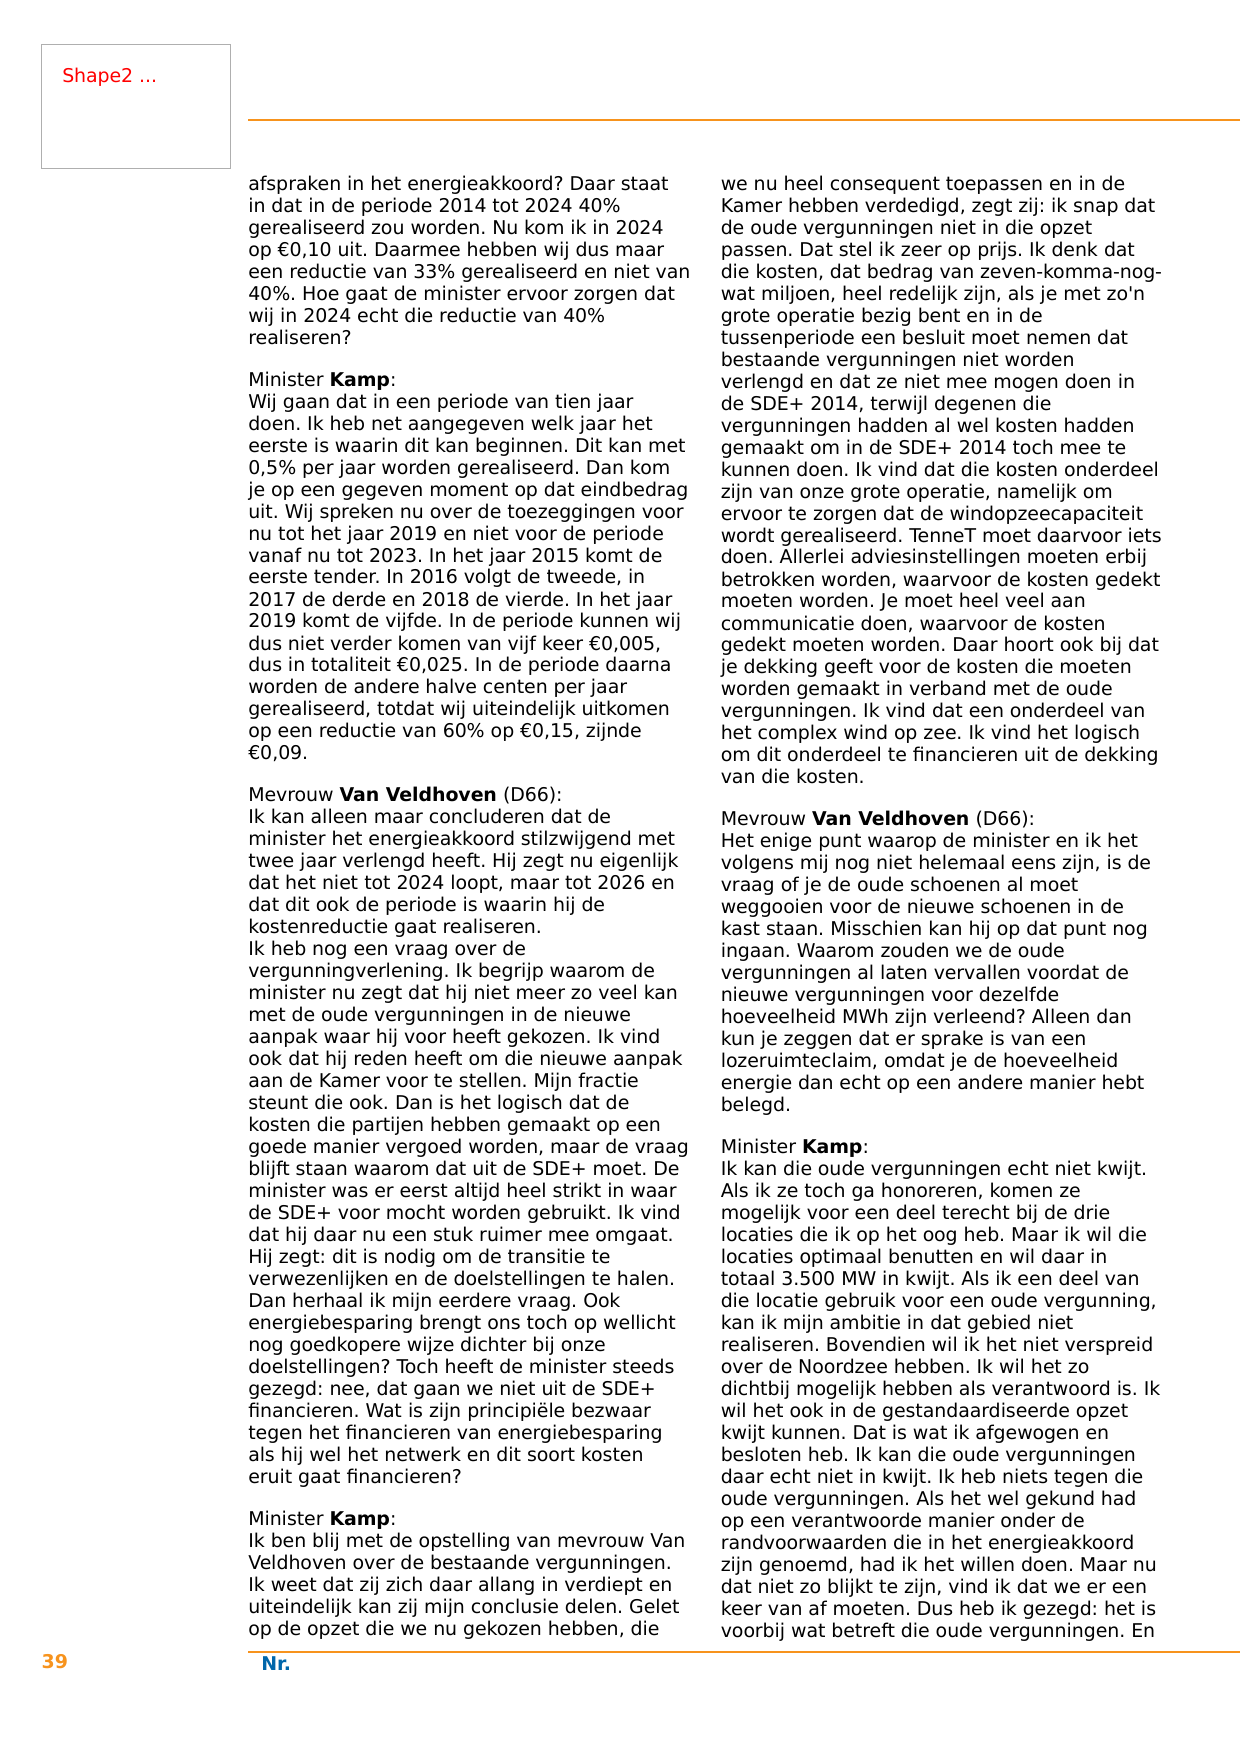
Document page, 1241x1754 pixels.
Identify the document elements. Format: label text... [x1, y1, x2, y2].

text Minister Kamp: [248, 1508, 691, 1529]
text Ik ben blij met de opstelling van mevrouw Van Veldhoven over de bestaande vergunningen. Ik weet dat zij zich daar allang in verdiept en uiteindelijk kan zij mijn conclusie delen. Gelet op de opzet die we nu gekozen hebben, die [248, 1529, 691, 1639]
text we nu heel consequent toepassen en in de Kamer hebben verdedigd, zegt zij: ik snap dat de oude vergunningen niet in die opzet passen. Dat stel ik zeer op prijs. Ik denk dat die kosten, dat bedrag van zeven-komma-nog-wat miljoen, heel redelijk zijn, als je met zo'n grote operatie bezig bent en in de tussenperiode een besluit moet nemen dat bestaande vergunningen niet worden verlengd en dat ze niet mee mogen doen in de SDE+ 2014, terwijl degenen die vergunningen hadden al wel kosten hadden gemaakt om in de SDE+ 2014 toch mee te kunnen doen. Ik vind dat die kosten onderdeel zijn van onze grote operatie, namelijk om ervoor te zorgen dat de windopzeecapaciteit wordt gerealiseerd. TenneT moet daarvoor iets doen. Allerlei adviesinstellingen moeten erbij betrokken worden, waarvoor de kosten gedekt moeten worden. Je moet heel veel aan communicatie doen, waarvoor de kosten gedekt moeten worden. Daar hoort ook bij dat je dekking geeft voor de kosten die moeten worden gemaakt in verband met de oude vergunningen. Ik vind dat een onderdeel van het complex wind op zee. Ik vind het logisch om dit onderdeel te financieren uit de dekking van die kosten. [721, 173, 1163, 788]
text Ik kan die oude vergunningen echt niet kwijt. Als ik ze toch ga honoreren, komen ze mogelijk voor een deel terecht bij de drie locaties die ik op het oog heb. Maar ik wil die locaties optimaal benutten en wil daar in totaal 3.500 MW in kwijt. Als ik een deel van die locatie gebruik voor een oude vergunning, kan ik mijn ambitie in dat gebied niet realiseren. Bovendien wil ik het niet verspreid over de Noordzee hebben. Ik wil het zo dichtbij mogelijk hebben als verantwoord is. Ik wil het ook in de gestandaardiseerde opzet kwijt kunnen. Dat is wat ik afgewogen en besloten heb. Ik kan die oude vergunningen daar echt niet in kwijt. Ik heb niets tegen die oude vergunningen. Als het wel gekund had op een verantwoorde manier onder de randvoorwaarden die in het energieakkoord zijn genoemd, had ik het willen doen. Maar nu dat niet zo blijkt te zijn, vind ik dat we er een keer van af moeten. Dus heb ik gezegd: het is voorbij wat betreft die oude vergunningen. En [721, 1158, 1163, 1641]
text Ik kan alleen maar concluderen dat de minister het energieakkoord stilzwijgend met twee jaar verlengd heeft. Hij zegt nu eigenlijk dat het niet tot 2024 loopt, maar tot 2026 en dat dit ook de periode is waarin hij de kostenreductie gaat realiseren. [248, 806, 691, 938]
text Mevrouw Van Veldhoven (D66): [248, 784, 691, 806]
text Mevrouw Van Veldhoven (D66): [721, 808, 1163, 830]
text Minister Kamp: [721, 1136, 1163, 1158]
text Het enige punt waarop de minister en ik het volgens mij nog niet helemaal eens zijn, is de vraag of je de oude schoenen al moet weggooien voor de nieuwe schoenen in de kast staan. Misschien kan hij op dat punt nog ingaan. Waarom zouden we de oude vergunningen al laten vervallen voordat de nieuwe vergunningen voor dezelfde hoeveelheid MWh zijn verleend? Alleen dan kun je zeggen dat er sprake is van een lozeruimteclaim, omdat je de hoeveelheid energie dan echt op een andere manier hebt belegd. [721, 830, 1163, 1116]
text Ik heb nog een vraag over de vergunningverlening. Ik begrijp waarom de minister nu zegt dat hij niet meer zo veel kan met de oude vergunningen in de nieuwe aanpak waar hij voor heeft gekozen. Ik vind ook dat hij reden heeft om die nieuwe aanpak aan de Kamer voor te stellen. Mijn fractie steunt die ook. Dan is het logisch dat de kosten die partijen hebben gemaakt op een goede manier vergoed worden, maar de vraag blijft staan waarom dat uit de SDE+ moet. De minister was er eerst altijd heel strikt in waar de SDE+ voor mocht worden gebruikt. Ik vind dat hij daar nu een stuk ruimer mee omgaat. Hij zegt: dit is nodig om de transitie te verwezenlijken en de doelstellingen te halen. Dan herhaal ik mijn eerdere vraag. Ook energiebesparing brengt ons toch op wellicht nog goedkopere wijze dichter bij onze doelstellingen? Toch heeft de minister steeds gezegd: nee, dat gaan we niet uit de SDE+ financieren. Wat is zijn principiële bezwaar tegen het financieren van energiebesparing als hij wel het netwerk en dit soort kosten eruit gaat financieren? [248, 938, 691, 1488]
text afspraken in het energieakkoord? Daar staat in dat in de periode 2014 tot 2024 40% gerealiseerd zou worden. Nu kom ik in 2024 op €0,10 uit. Daarmee hebben wij dus maar een reductie van 33% gerealiseerd en niet van 40%. Hoe gaat de minister ervoor zorgen dat wij in 2024 echt die reductie van 40% realiseren? [248, 173, 691, 349]
text Wij gaan dat in een periode van tien jaar doen. Ik heb net aangegeven welk jaar het eerste is waarin dit kan beginnen. Dit kan met 0,5% per jaar worden gerealiseerd. Dan kom je op een gegeven moment op dat eindbedrag uit. Wij spreken nu over de toezeggingen voor nu tot het jaar 2019 en niet voor de periode vanaf nu tot 2023. In het jaar 2015 komt de eerste tender. In 2016 volgt de tweede, in 2017 de derde en 2018 de vierde. In het jaar 2019 komt de vijfde. In de periode kunnen wij dus niet verder komen van vijf keer €0,005, dus in totaliteit €0,025. In de periode daarna worden de andere halve centen per jaar gerealiseerd, totdat wij uiteindelijk uitkomen op een reductie van 60% op €0,15, zijnde €0,09. [248, 391, 691, 764]
text Minister Kamp: [248, 369, 691, 391]
